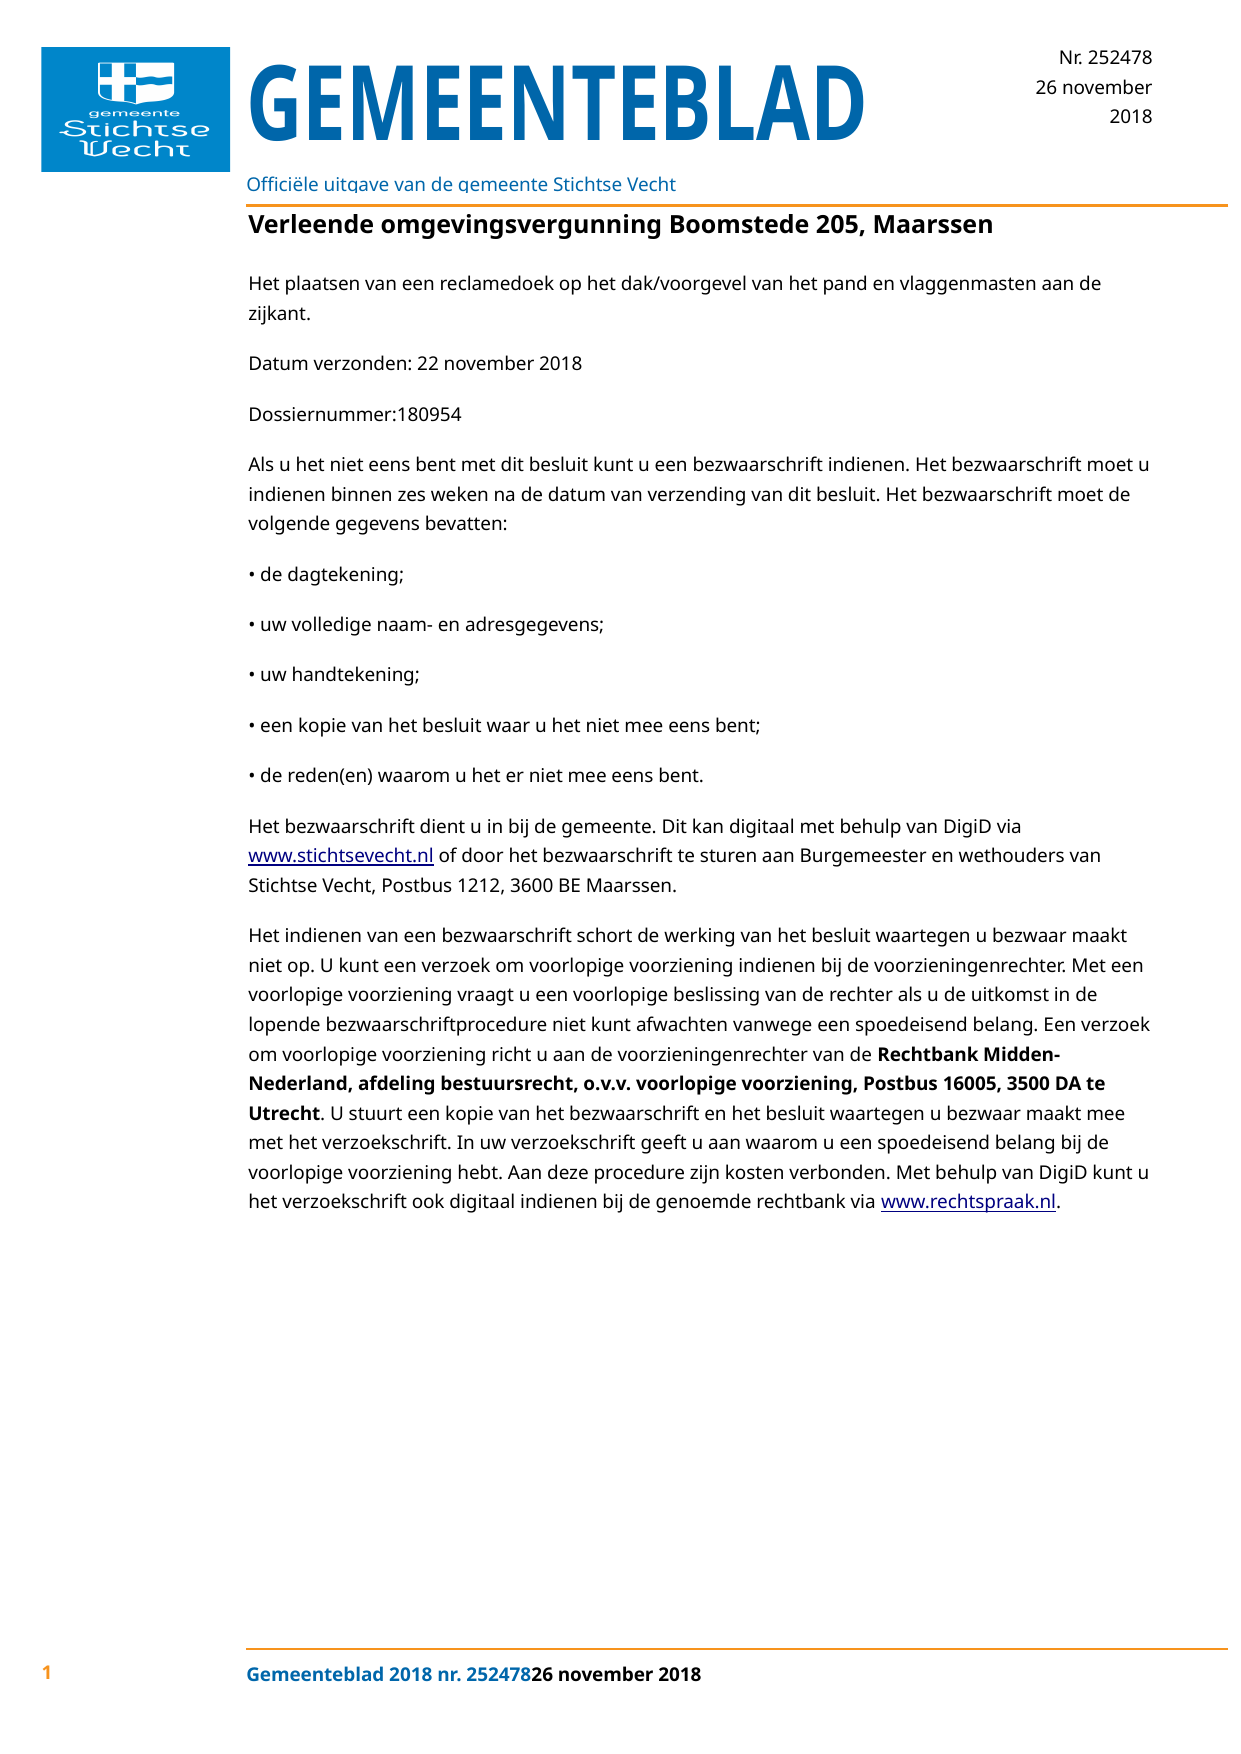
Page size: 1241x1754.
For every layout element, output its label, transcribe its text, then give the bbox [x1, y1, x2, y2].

text Als u het niet eens bent met dit besluit kunt u een bezwaarschrift indienen. Het bezwaarschrift moet u indienen binnen zes weken na de datum van verzending van dit besluit. Het bezwaarschrift moet de volgende gegevens bevatten: [248, 451, 1152, 536]
text Dossiernummer:180954 [248, 401, 1152, 426]
picture [137, 63, 174, 103]
text Datum verzonden: 22 november 2018 [248, 350, 1152, 376]
text • uw handtekening; [248, 662, 1152, 687]
text Het plaatsen van een reclamedoek op het dak/voorgevel van het pand en vlaggenmasten aan de zijkant. [248, 270, 1152, 326]
text Verleende omgevingsvergunning Boomstede 205, Maarssen [248, 207, 1152, 241]
text Het bezwaarschrift dient u in bij de gemeente. Dit kan digitaal met behulp van DigiD via www.stichtsevecht.nl of door het bezwaarschrift te sturen aan Burgemeester en wethouders van Stichtse Vecht, Postbus 1212, 3600 BE Maarssen. [248, 813, 1152, 898]
text • een kopie van het besluit waar u het niet mee eens bent; [248, 712, 1152, 738]
text Het indienen van een bezwaarschrift schort de werking van het besluit waartegen u bezwaar maakt niet op. U kunt een verzoek om voorlopige voorziening indienen bij de voorzieningenrechter. Met een voorlopige voorziening vraagt u een voorlopige beslissing van de rechter als u de uitkomst in de lopende bezwaarschriftprocedure niet kunt afwachten vanwege een spoedeisend belang. Een verzoek om voorlopige voorziening richt u aan de voorzieningenrechter van de Rechtbank Midden-Nederland, afdeling bestuursrecht, o.v.v. voorlopige voorziening, Postbus 16005, 3500 DA te Utrecht. U stuurt een kopie van het bezwaarschrift en het besluit waartegen u bezwaar maakt mee met het verzoekschrift. In uw verzoekschrift geeft u aan waarom u een spoedeisend belang bij de voorlopige voorziening hebt. Aan deze procedure zijn kosten verbonden. Met behulp van DigiD kunt u het verzoekschrift ook digitaal indienen bij de genoemde rechtbank via www.rechtspraak.nl. [248, 922, 1152, 1214]
picture [99, 63, 135, 101]
text • de dagtekening; [248, 561, 1152, 586]
text • de reden(en) waarom u het er niet mee eens bent. [248, 762, 1152, 788]
text • uw volledige naam- en adresgegevens; [248, 611, 1152, 637]
